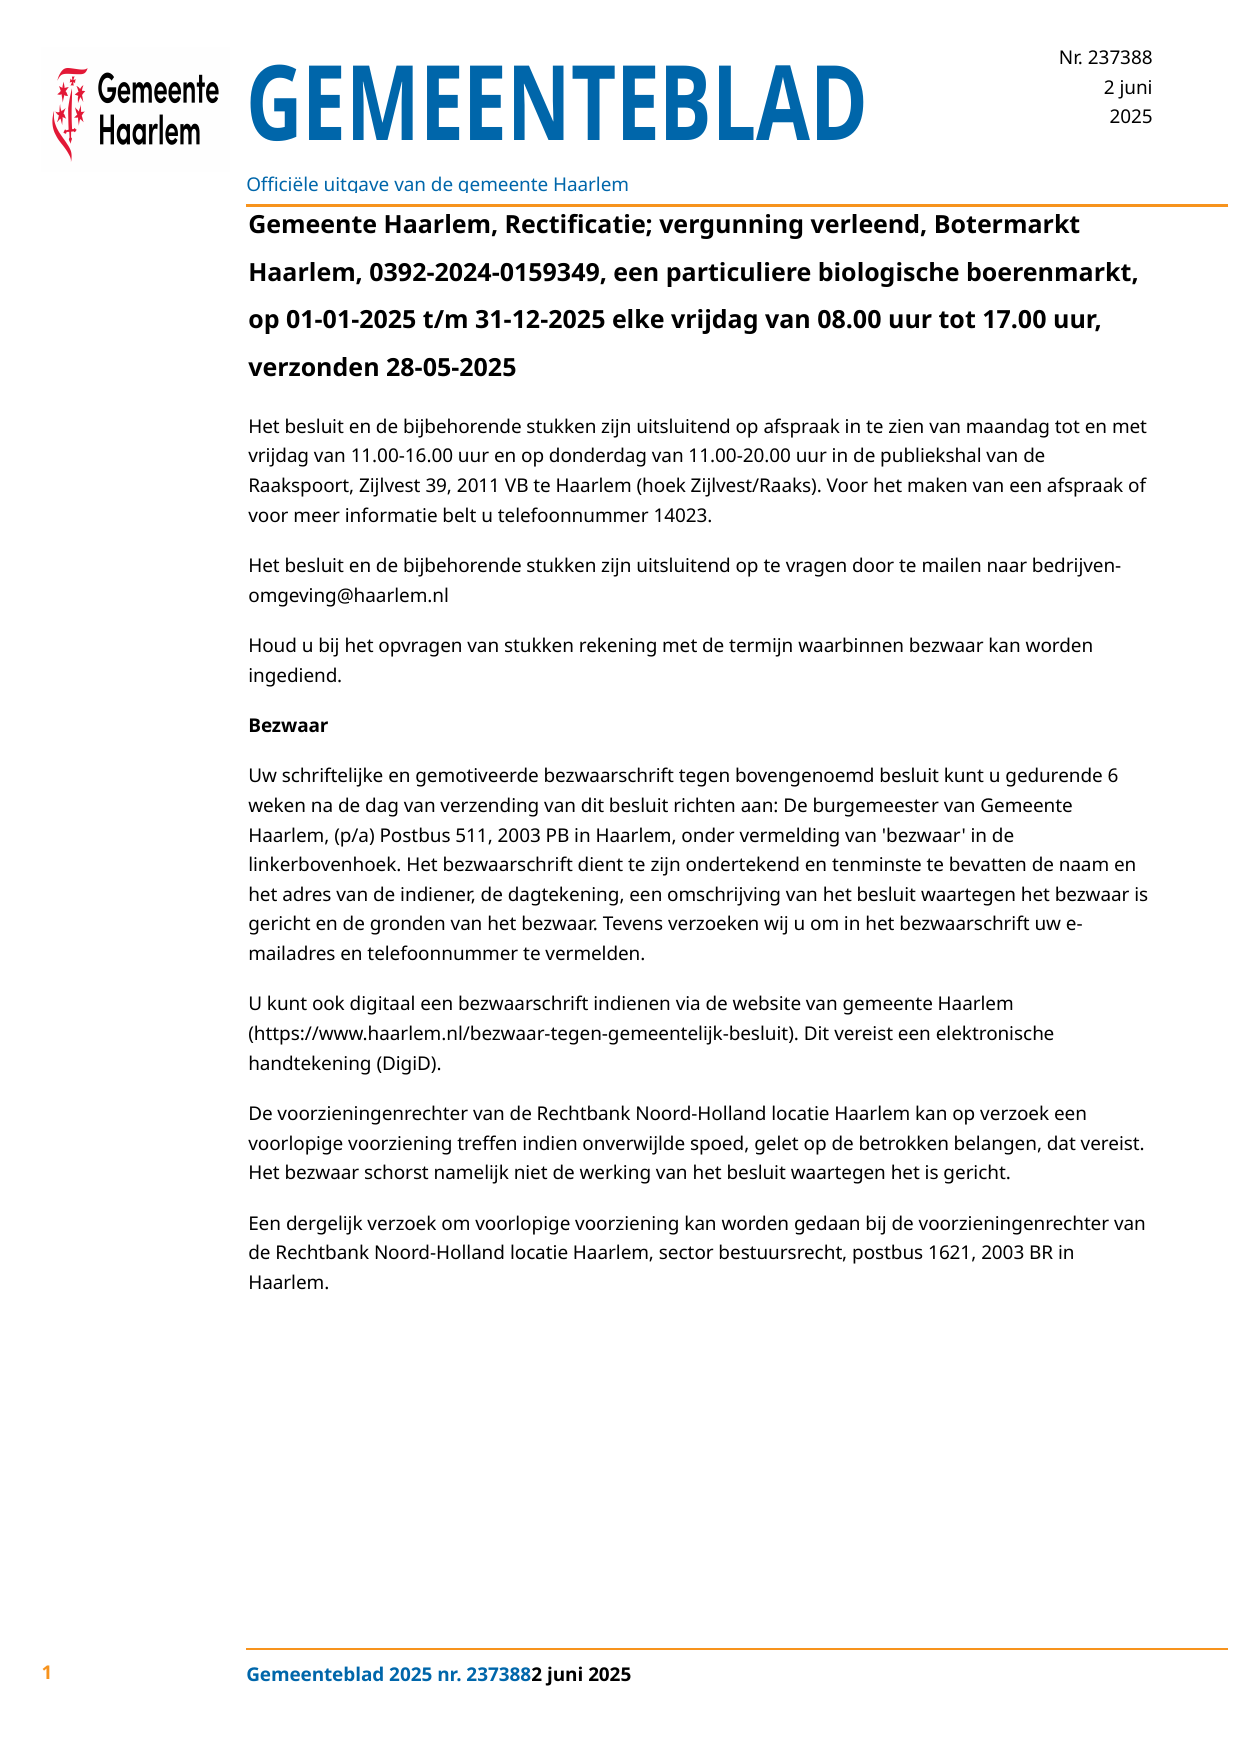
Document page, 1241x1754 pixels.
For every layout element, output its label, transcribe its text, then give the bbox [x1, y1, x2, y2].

text De voorzieningenrechter van de Rechtbank Noord-Holland locatie Haarlem kan op verzoek een voorlopige voorziening treffen indien onverwijlde spoed, gelet op de betrokken belangen, dat vereist. Het bezwaar schorst namelijk niet de werking van het besluit waartegen het is gericht. [248, 1100, 1152, 1185]
picture [41, 47, 231, 172]
text Bezwaar [248, 712, 1152, 738]
text Het besluit en de bijbehorende stukken zijn uitsluitend op afspraak in te zien van maandag tot en met vrijdag van 11.00-16.00 uur en op donderdag van 11.00-20.00 uur in de publiekshal van de Raakspoort, Zijlvest 39, 2011 VB te Haarlem (hoek Zijlvest/Raaks). Voor het maken van een afspraak of voor meer informatie belt u telefoonnummer 14023. [248, 413, 1152, 528]
text Houd u bij het opvragen van stukken rekening met de termijn waarbinnen bezwaar kan worden ingediend. [248, 632, 1152, 688]
text Het besluit en de bijbehorende stukken zijn uitsluitend op te vragen door te mailen naar bedrijven-omgeving@haarlem.nl [248, 552, 1152, 608]
text Een dergelijk verzoek om voorlopige voorziening kan worden gedaan bij de voorzieningenrechter van de Rechtbank Noord-Holland locatie Haarlem, sector bestuursrecht, postbus 1621, 2003 BR in Haarlem. [248, 1210, 1152, 1295]
text U kunt ook digitaal een bezwaarschrift indienen via de website van gemeente Haarlem (https://www.haarlem.nl/bezwaar-tegen-gemeentelijk-besluit). Dit vereist een elektronische handtekening (DigiD). [248, 991, 1152, 1076]
text Gemeente Haarlem, Rectificatie; vergunning verleend, Botermarkt Haarlem, 0392-2024-0159349, een particuliere biologische boerenmarkt, op 01-01-2025 t/m 31-12-2025 elke vrijdag van 08.00 uur tot 17.00 uur, verzonden 28-05-2025 [248, 207, 1152, 384]
text Uw schriftelijke en gemotiveerde bezwaarschrift tegen bovengenoemd besluit kunt u gedurende 6 weken na de dag van verzending van dit besluit richten aan: De burgemeester van Gemeente Haarlem, (p/a) Postbus 511, 2003 PB in Haarlem, onder vermelding van 'bezwaar' in de linkerbovenhoek. Het bezwaarschrift dient te zijn ondertekend en tenminste te bevatten de naam en het adres van de indiener, de dagtekening, een omschrijving van het besluit waartegen het bezwaar is gericht en de gronden van het bezwaar. Tevens verzoeken wij u om in het bezwaarschrift uw e-mailadres en telefoonnummer te vermelden. [248, 763, 1152, 966]
